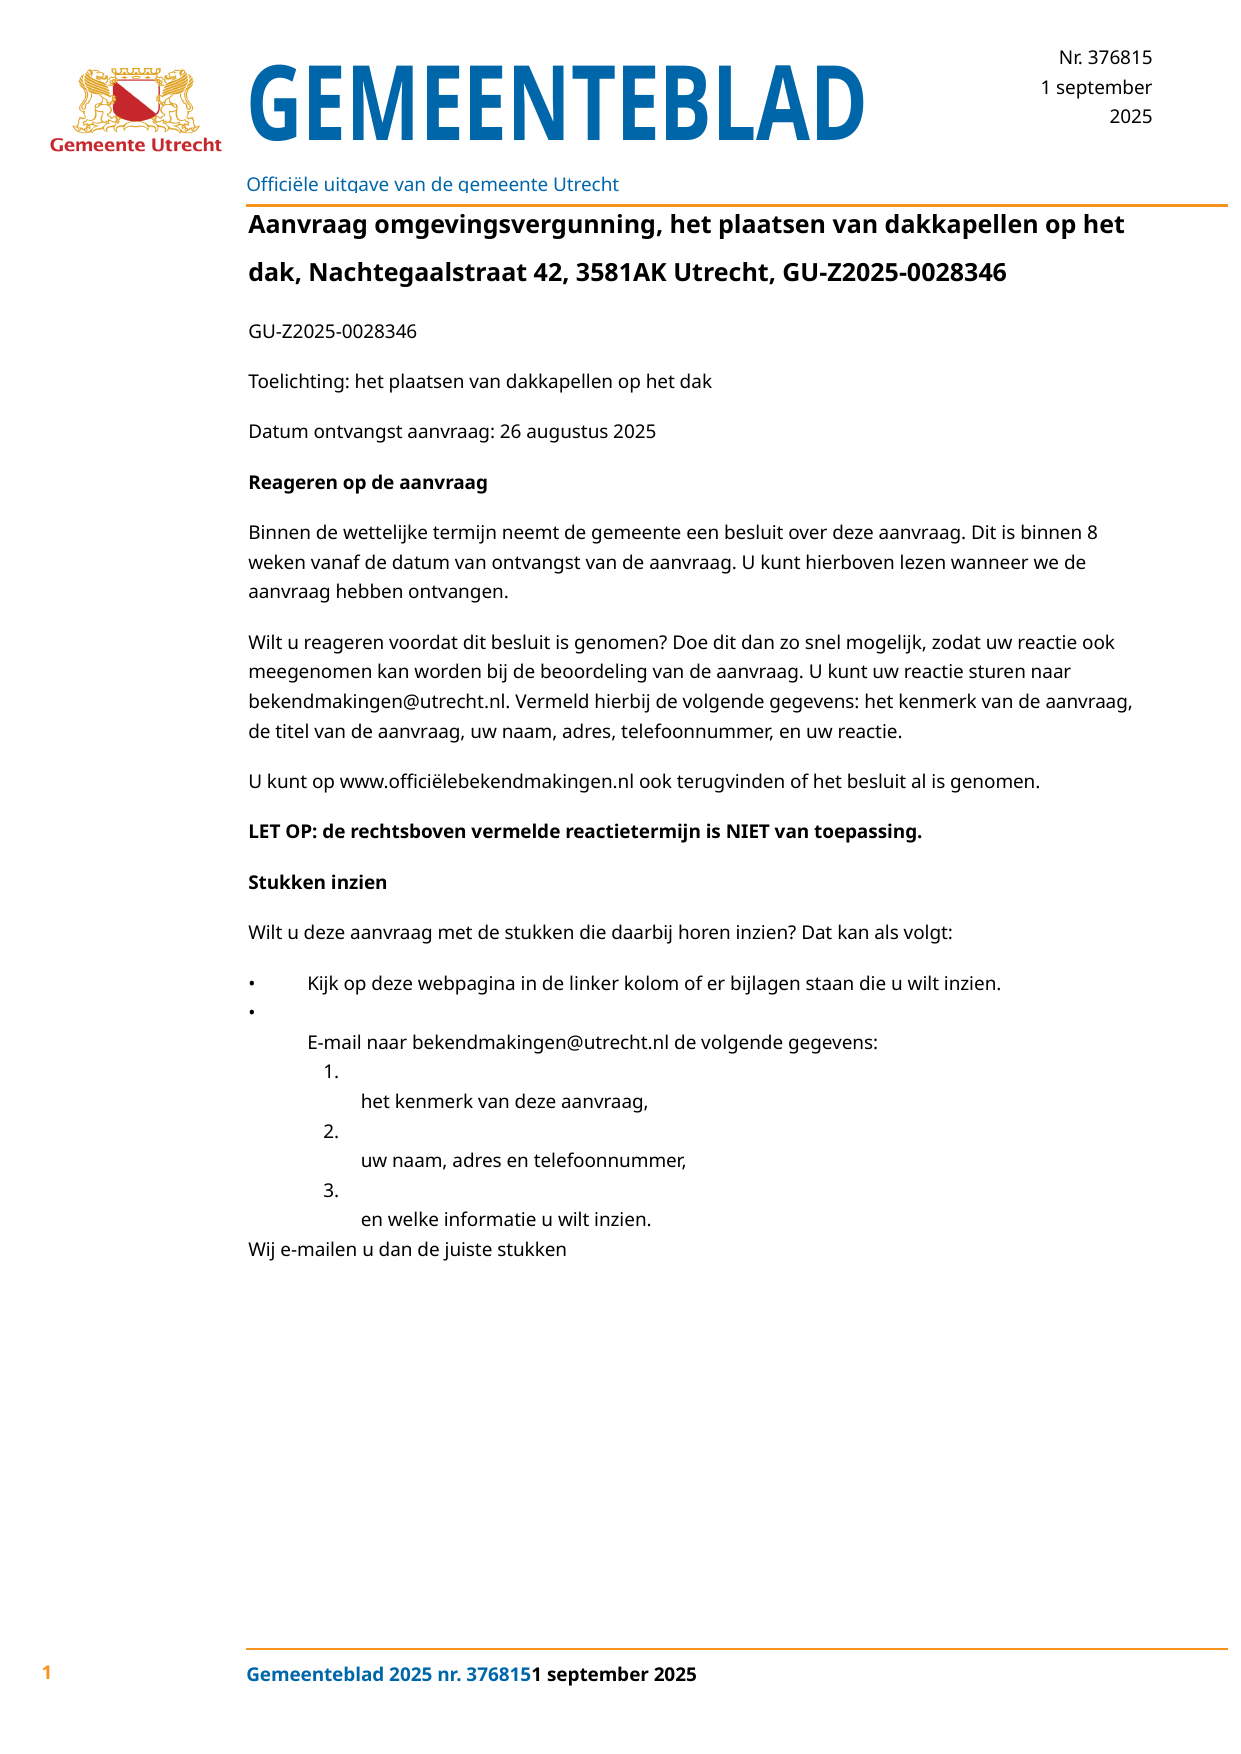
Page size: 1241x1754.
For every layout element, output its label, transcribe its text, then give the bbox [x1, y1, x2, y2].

text Wilt u reageren voordat dit besluit is genomen? Doe dit dan zo snel mogelijk, zodat uw reactie ook meegenomen kan worden bij de beoordeling van de aanvraag. U kunt uw reactie sturen naar bekendmakingen@utrecht.nl. Vermeld hierbij de volgende gegevens: het kenmerk van de aanvraag, de titel van de aanvraag, uw naam, adres, telefoonnummer, en uw reactie. [248, 629, 1152, 744]
text Wij e-mailen u dan de juiste stukken [248, 1236, 1152, 1262]
list Kijk op deze webpagina in de linker kolom of er bijlagen staan die u wilt inzien. [248, 970, 1152, 996]
text Toelichting: het plaatsen van dakkapellen op het dak [248, 368, 1152, 394]
list het kenmerk van deze aanvraag, [323, 1088, 1152, 1114]
text Stukken inzien [248, 869, 1152, 895]
text Wilt u deze aanvraag met de stukken die daarbij horen inzien? Dat kan als volgt: [248, 919, 1152, 945]
text Reageren op de aanvraag [248, 469, 1152, 495]
text Datum ontvangst aanvraag: 26 augustus 2025 [248, 419, 1152, 444]
text U kunt op www.officiëlebekendmakingen.nl ook terugvinden of het besluit al is genomen. [248, 768, 1152, 794]
list uw naam, adres en telefoonnummer, [323, 1147, 1152, 1173]
text Aanvraag omgevingsvergunning, het plaatsen van dakkapellen op het dak, Nachtegaalstraat 42, 3581AK Utrecht, GU-Z2025-0028346 [248, 207, 1152, 288]
text GU-Z2025-0028346 [248, 318, 1152, 344]
text Binnen de wettelijke termijn neemt de gemeente een besluit over deze aanvraag. Dit is binnen 8 weken vanaf de datum van ontvangst van de aanvraag. U kunt hierboven lezen wanneer we de aanvraag hebben ontvangen. [248, 519, 1152, 604]
list E-mail naar bekendmakingen@utrecht.nl de volgende gegevens: [248, 1029, 1152, 1055]
text LET OP: de rechtsboven vermelde reactietermijn is NIET van toepassing. [248, 819, 1152, 844]
picture [41, 47, 231, 172]
list en welke informatie u wilt inzien. [323, 1207, 1152, 1232]
